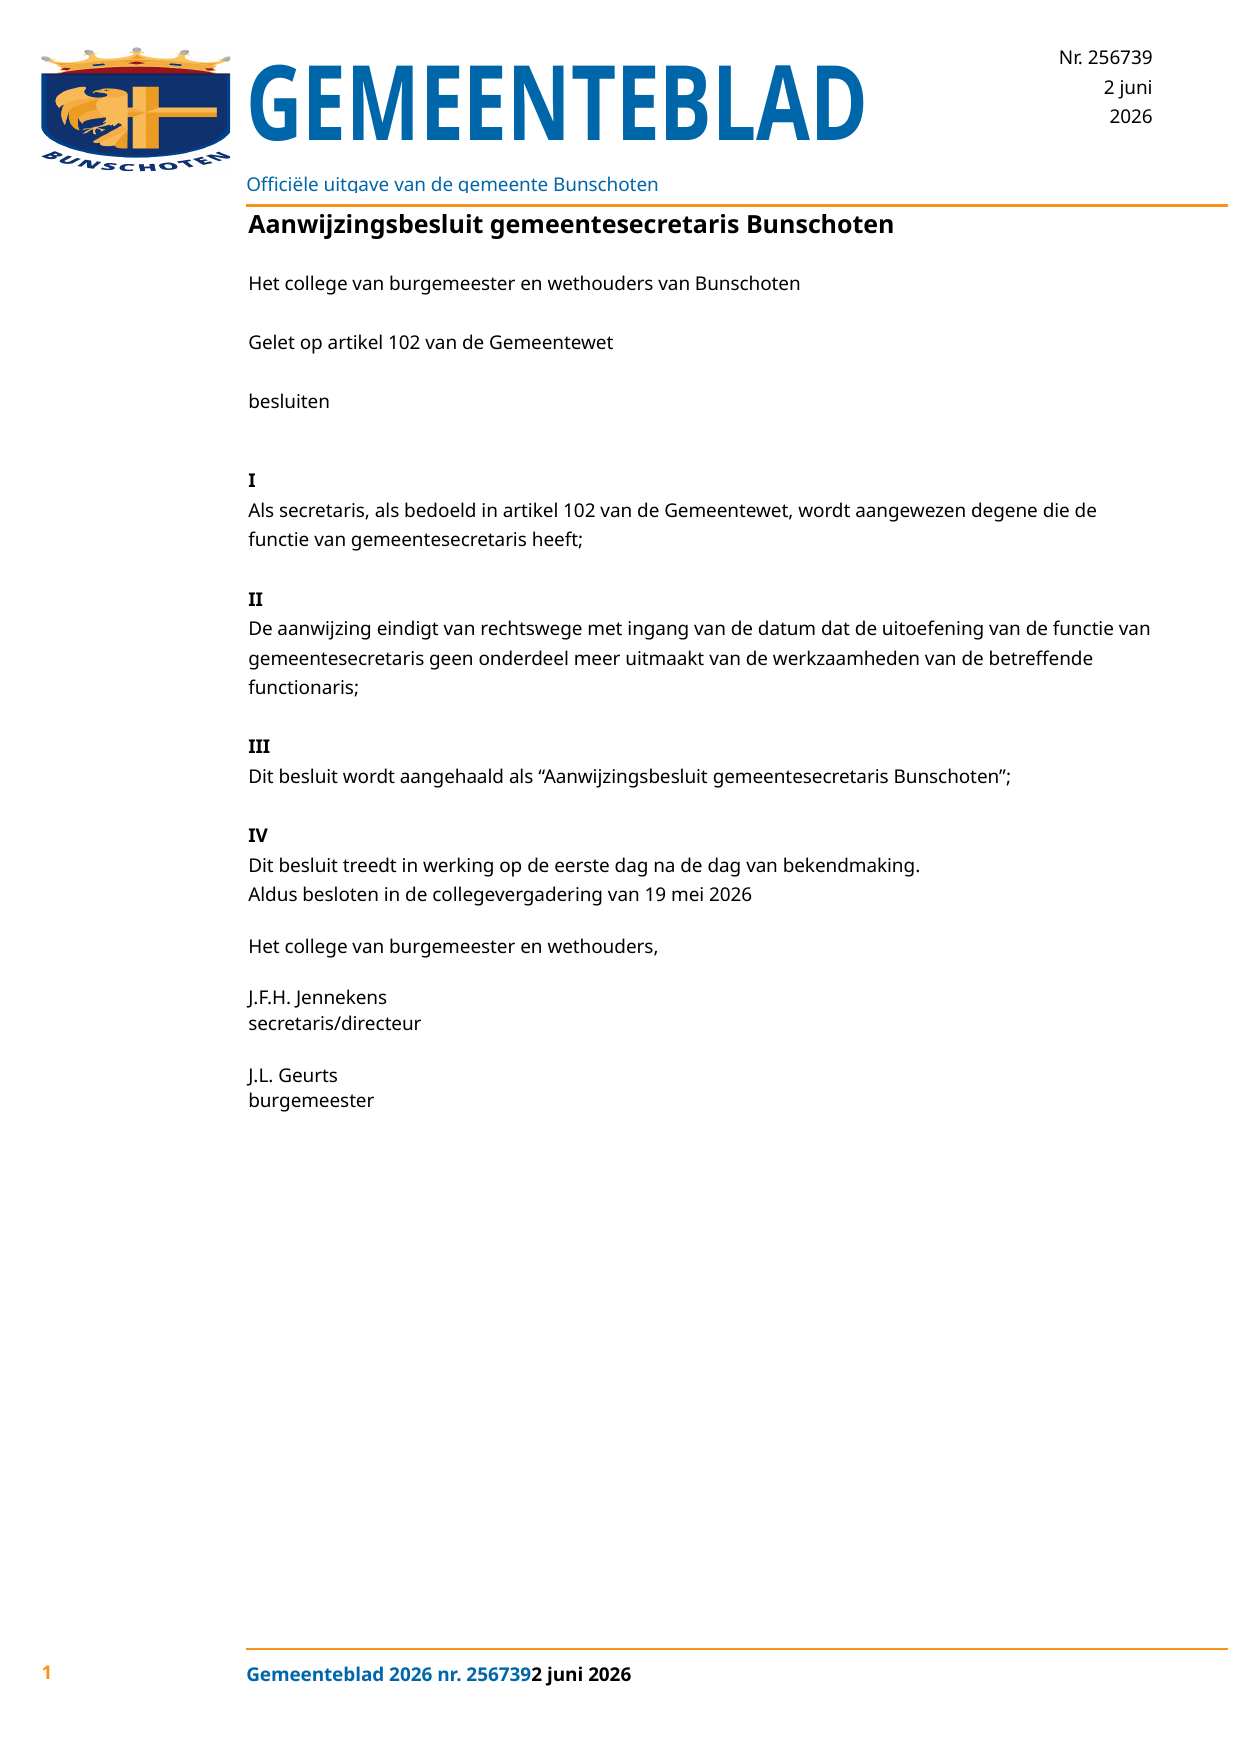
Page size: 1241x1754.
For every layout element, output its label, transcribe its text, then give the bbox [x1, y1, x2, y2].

text II [248, 586, 1152, 612]
text besluiten [248, 389, 1152, 414]
text Gelet op artikel 102 van de Gemeentewet [248, 329, 1152, 355]
text De aanwijzing eindigt van rechtswege met ingang van de datum dat de uitoefening van de functie van gemeentesecretaris geen onderdeel meer uitmaakt van de werkzaamheden van de betreffende functionaris; [248, 615, 1152, 700]
text Aldus besloten in de collegevergadering van 19 mei 2026 [248, 882, 1152, 907]
text I [248, 467, 1152, 493]
text J.F.H. Jennekens [248, 984, 1152, 1010]
text Het college van burgemeester en wethouders, [248, 933, 1152, 959]
text Aanwijzingsbesluit gemeentesecretaris Bunschoten [248, 207, 1152, 241]
text Het college van burgemeester en wethouders van Bunschoten [248, 270, 1152, 296]
text J.L. Geurts [248, 1062, 1152, 1087]
text III [248, 734, 1152, 759]
text burgemeester [248, 1087, 1152, 1113]
text Dit besluit wordt aangehaald als “Aanwijzingsbesluit gemeentesecretaris Bunschoten”; [248, 763, 1152, 789]
picture [41, 47, 231, 172]
text Dit besluit treedt in werking op de eerste dag na de dag van bekendmaking. [248, 852, 1152, 878]
text IV [248, 822, 1152, 848]
text Als secretaris, als bedoeld in artikel 102 van de Gemeentewet, wordt aangewezen degene die de functie van gemeentesecretaris heeft; [248, 497, 1152, 552]
text secretaris/directeur [248, 1010, 1152, 1036]
